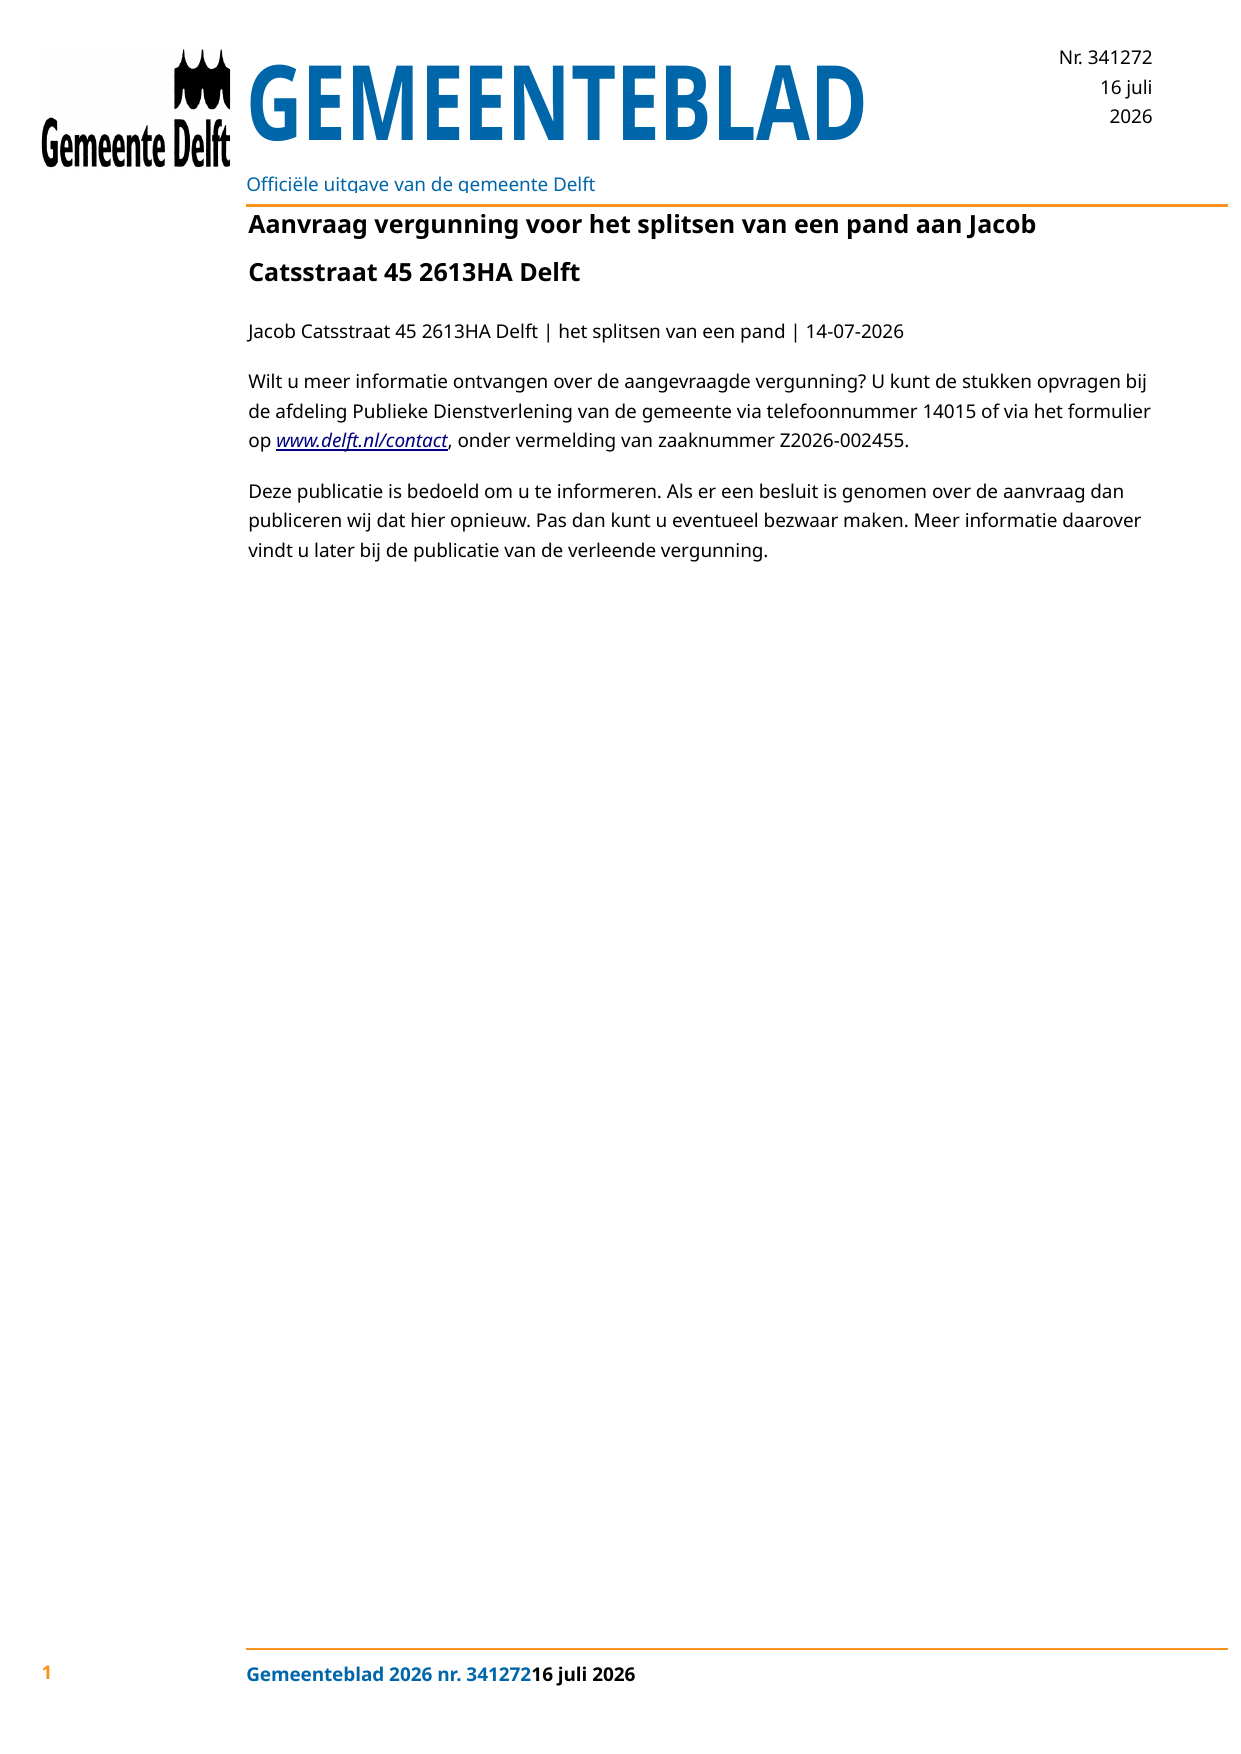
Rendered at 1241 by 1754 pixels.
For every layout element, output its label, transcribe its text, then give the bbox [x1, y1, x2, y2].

picture [41, 47, 231, 172]
text Aanvraag vergunning voor het splitsen van een pand aan Jacob Catsstraat 45 2613HA Delft [248, 207, 1152, 288]
text Jacob Catsstraat 45 2613HA Delft | het splitsen van een pand | 14-07-2026 [248, 318, 1152, 344]
text Deze publicatie is bedoeld om u te informeren. Als er een besluit is genomen over de aanvraag dan publiceren wij dat hier opnieuw. Pas dan kunt u eventueel bezwaar maken. Meer informatie daarover vindt u later bij de publicatie van de verleende vergunning. [248, 478, 1152, 563]
text Wilt u meer informatie ontvangen over de aangevraagde vergunning? U kunt de stukken opvragen bij de afdeling Publieke Dienstverlening van de gemeente via telefoonnummer 14015 of via het formulier op www.delft.nl/contact, onder vermelding van zaaknummer Z2026-002455. [248, 368, 1152, 453]
